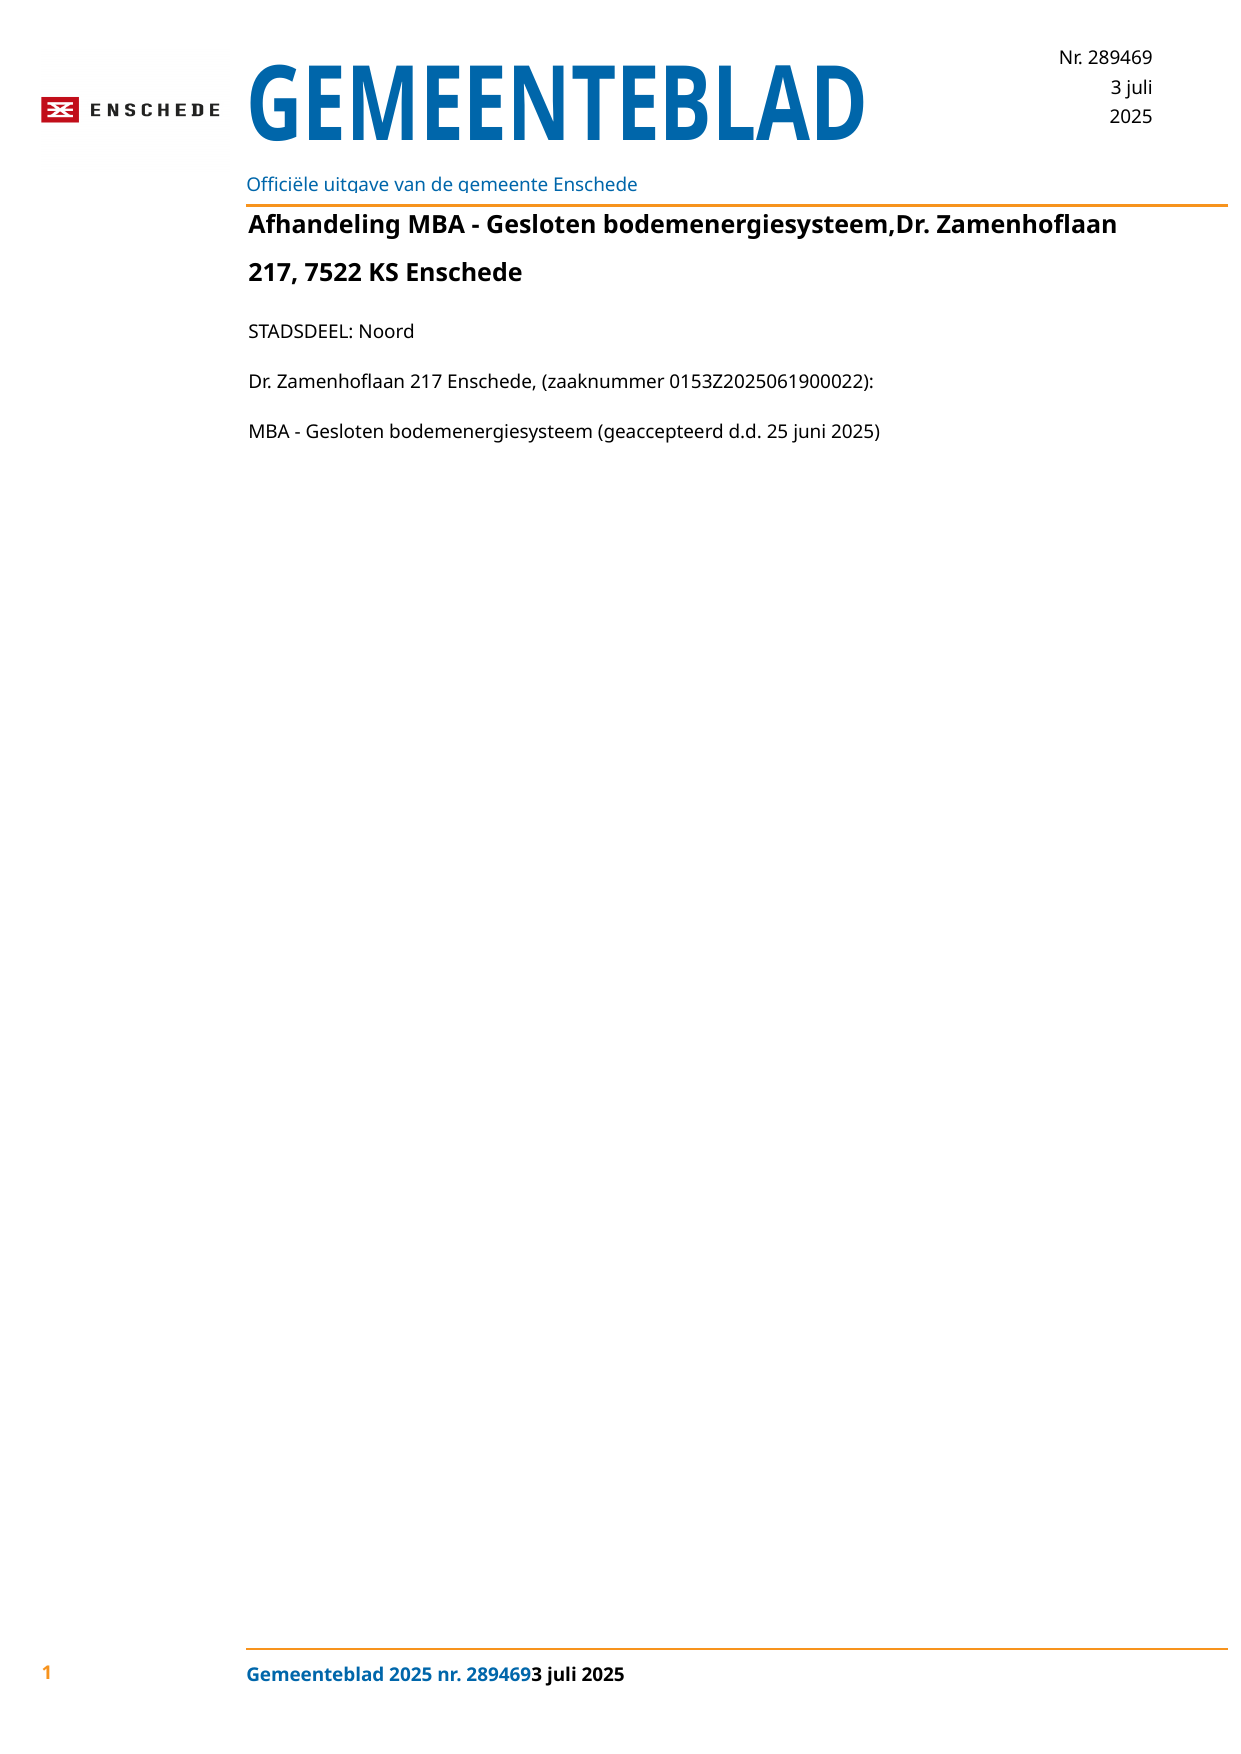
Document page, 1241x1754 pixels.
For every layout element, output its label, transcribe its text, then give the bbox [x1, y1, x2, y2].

text Afhandeling MBA - Gesloten bodemenergiesysteem,Dr. Zamenhoflaan 217, 7522 KS Enschede [248, 207, 1152, 288]
text MBA - Gesloten bodemenergiesysteem (geaccepteerd d.d. 25 juni 2025) [248, 419, 1152, 444]
text STADSDEEL: Noord [248, 318, 1152, 344]
picture [41, 47, 231, 172]
text Dr. Zamenhoflaan 217 Enschede, (zaaknummer 0153Z2025061900022): [248, 368, 1152, 394]
